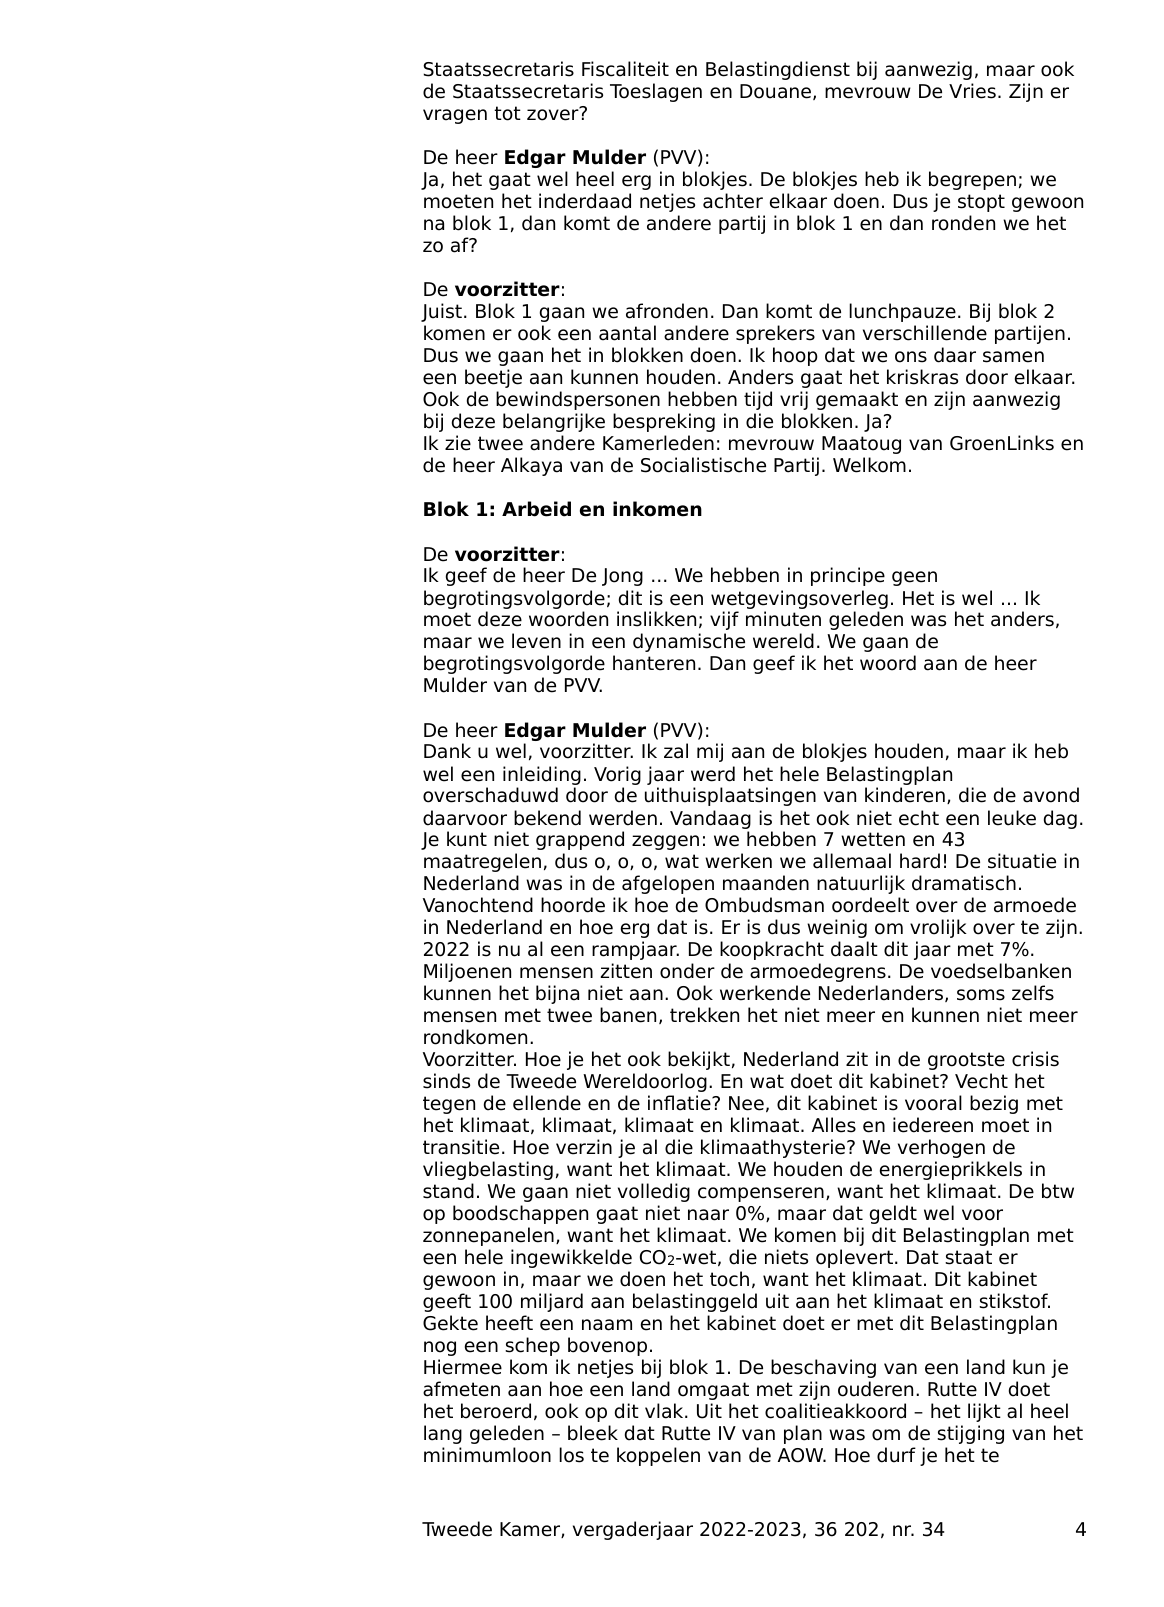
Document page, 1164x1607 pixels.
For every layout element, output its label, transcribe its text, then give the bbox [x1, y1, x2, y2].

text Hiermee kom ik netjes bij blok 1. De beschaving van een land kun je afmeten aan hoe een land omgaat met zijn ouderen. Rutte IV doet het beroerd, ook op dit vlak. Uit het coalitieakkoord – het lijkt al heel lang geleden – bleek dat Rutte IV van plan was om de stijging van het minimumloon los te koppelen van de AOW. Hoe durf je het te [422, 1357, 1087, 1467]
text De voorzitter: [422, 279, 1087, 301]
text De heer Edgar Mulder (PVV): [422, 719, 1087, 741]
text Dank u wel, voorzitter. Ik zal mij aan de blokjes houden, maar ik heb wel een inleiding. Vorig jaar werd het hele Belastingplan overschaduwd door de uithuisplaatsingen van kinderen, die de avond daarvoor bekend werden. Vandaag is het ook niet echt een leuke dag. Je kunt niet grappend zeggen: we hebben 7 wetten en 43 maatregelen, dus o, o, o, wat werken we allemaal hard! De situatie in Nederland was in de afgelopen maanden natuurlijk dramatisch. Vanochtend hoorde ik hoe de Ombudsman oordeelt over de armoede in Nederland en hoe erg dat is. Er is dus weinig om vrolijk over te zijn. 2022 is nu al een rampjaar. De koopkracht daalt dit jaar met 7%. Miljoenen mensen zitten onder de armoedegrens. De voedselbanken kunnen het bijna niet aan. Ook werkende Nederlanders, soms zelfs mensen met twee banen, trekken het niet meer en kunnen niet meer rondkomen. [422, 741, 1087, 1049]
subtitle Blok 1: Arbeid en inkomen [422, 499, 1087, 521]
text Ik zie twee andere Kamerleden: mevrouw Maatoug van GroenLinks en de heer Alkaya van de Socialistische Partij. Welkom. [422, 433, 1087, 477]
text Ja, het gaat wel heel erg in blokjes. De blokjes heb ik begrepen; we moeten het inderdaad netjes achter elkaar doen. Dus je stopt gewoon na blok 1, dan komt de andere partij in blok 1 en dan ronden we het zo af? [422, 169, 1087, 257]
text Juist. Blok 1 gaan we afronden. Dan komt de lunchpauze. Bij blok 2 komen er ook een aantal andere sprekers van verschillende partijen. Dus we gaan het in blokken doen. Ik hoop dat we ons daar samen een beetje aan kunnen houden. Anders gaat het kriskras door elkaar. Ook de bewindspersonen hebben tijd vrij gemaakt en zijn aanwezig bij deze belangrijke bespreking in die blokken. Ja? [422, 301, 1087, 433]
text De voorzitter: [422, 543, 1087, 565]
text Ik geef de heer De Jong ... We hebben in principe geen begrotingsvolgorde; dit is een wetgevingsoverleg. Het is wel ... Ik moet deze woorden inslikken; vijf minuten geleden was het anders, maar we leven in een dynamische wereld. We gaan de begrotingsvolgorde hanteren. Dan geef ik het woord aan de heer Mulder van de PVV. [422, 565, 1087, 697]
text De heer Edgar Mulder (PVV): [422, 147, 1087, 169]
text Voorzitter. Hoe je het ook bekijkt, Nederland zit in de grootste crisis sinds de Tweede Wereldoorlog. En wat doet dit kabinet? Vecht het tegen de ellende en de inflatie? Nee, dit kabinet is vooral bezig met het klimaat, klimaat, klimaat en klimaat. Alles en iedereen moet in transitie. Hoe verzin je al die klimaathysterie? We verhogen de vliegbelasting, want het klimaat. We houden de energieprikkels in stand. We gaan niet volledig compenseren, want het klimaat. De btw op boodschappen gaat niet naar 0%, maar dat geldt wel voor zonnepanelen, want het klimaat. We komen bij dit Belastingplan met een hele ingewikkelde CO2-wet, die niets oplevert. Dat staat er gewoon in, maar we doen het toch, want het klimaat. Dit kabinet geeft 100 miljard aan belastinggeld uit aan het klimaat en stikstof. Gekte heeft een naam en het kabinet doet er met dit Belastingplan nog een schep bovenop. [422, 1049, 1087, 1357]
text Staatssecretaris Fiscaliteit en Belastingdienst bij aanwezig, maar ook de Staatssecretaris Toeslagen en Douane, mevrouw De Vries. Zijn er vragen tot zover? [422, 59, 1087, 125]
